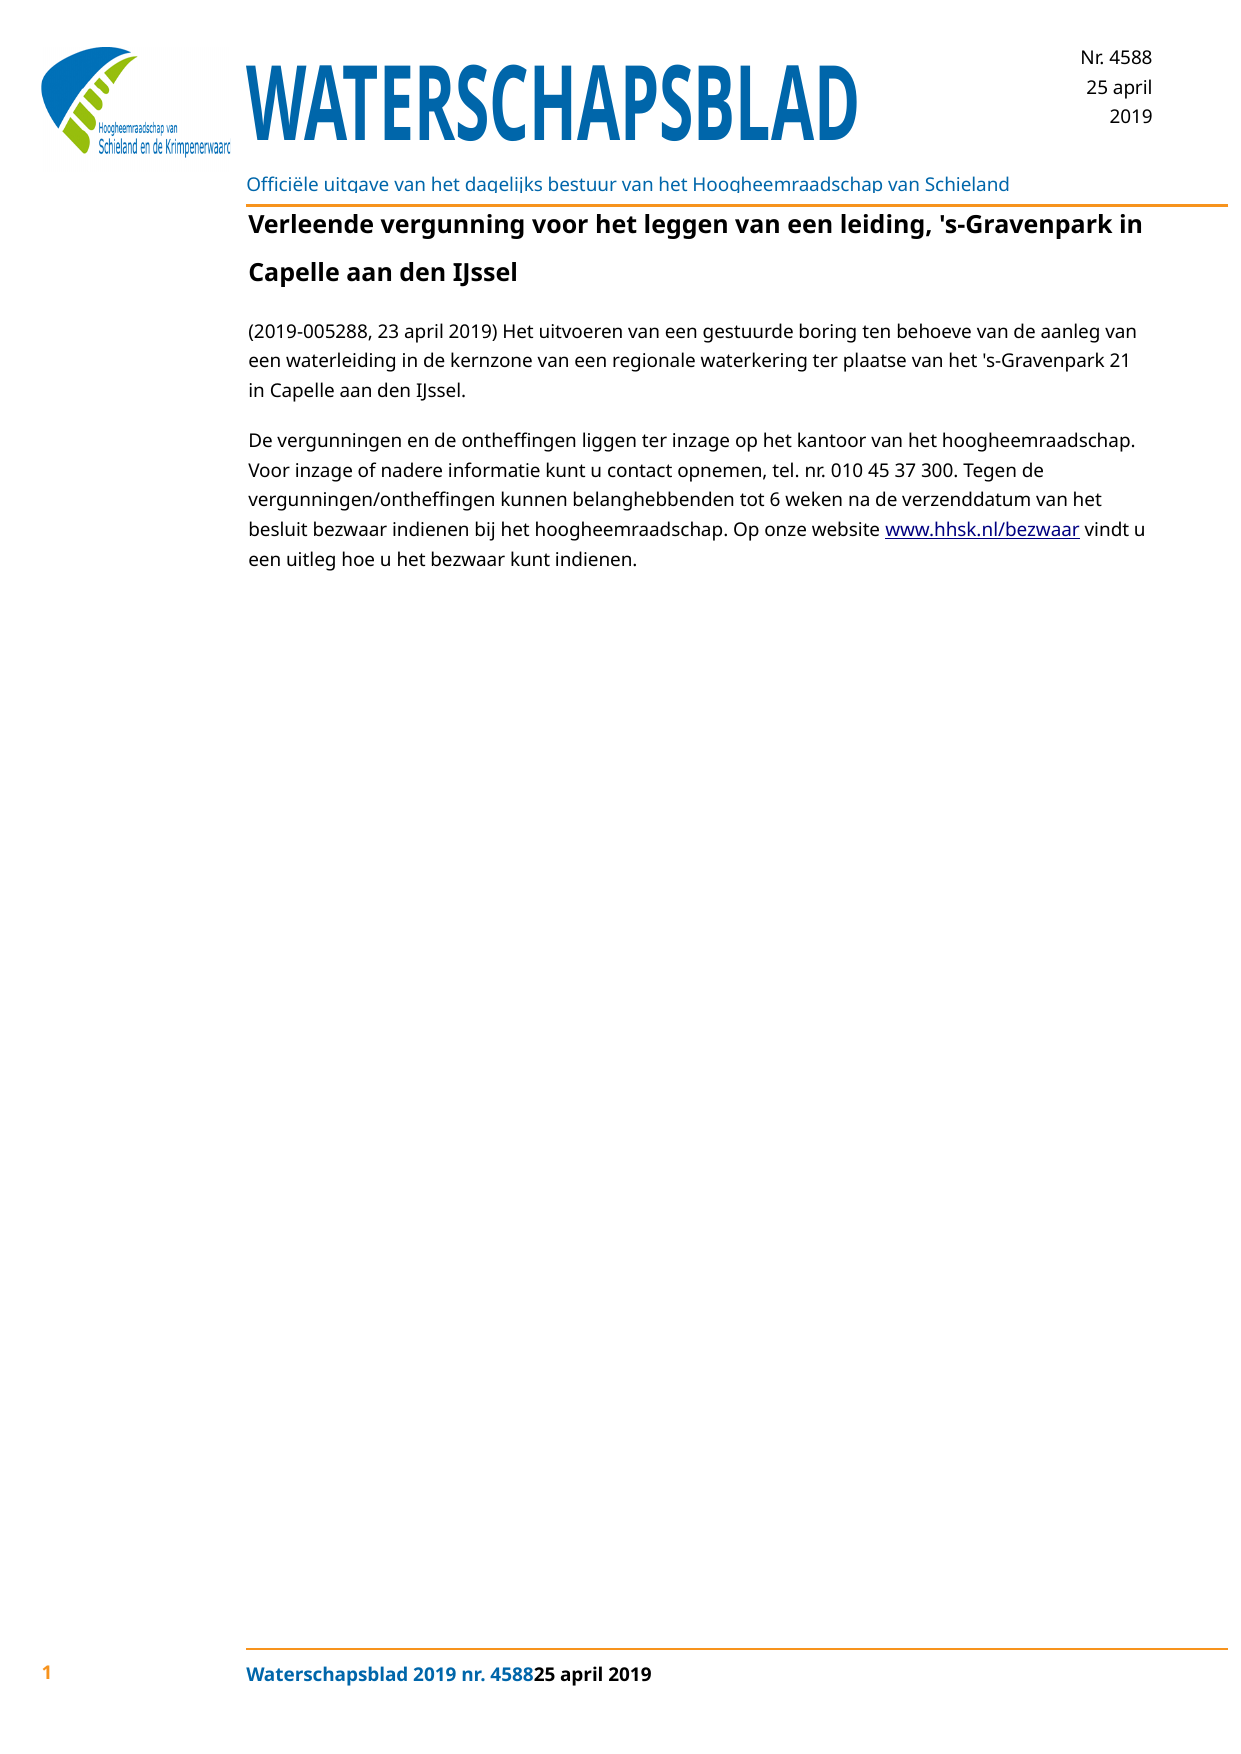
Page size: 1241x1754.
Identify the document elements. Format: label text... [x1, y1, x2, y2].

text De vergunningen en de ontheffingen liggen ter inzage op het kantoor van het hoogheemraadschap. Voor inzage of nadere informatie kunt u contact opnemen, tel. nr. 010 45 37 300. Tegen de vergunningen/ontheffingen kunnen belanghebbenden tot 6 weken na de verzenddatum van het besluit bezwaar indienen bij het hoogheemraadschap. Op onze website www.hhsk.nl/bezwaar vindt u een uitleg hoe u het bezwaar kunt indienen. [248, 427, 1152, 572]
text (2019-005288, 23 april 2019) Het uitvoeren van een gestuurde boring ten behoeve van de aanleg van een waterleiding in de kernzone van een regionale waterkering ter plaatse van het 's-Gravenpark 21 in Capelle aan den IJssel. [248, 318, 1152, 403]
picture [41, 47, 231, 172]
text Verleende vergunning voor het leggen van een leiding, 's-Gravenpark in Capelle aan den IJssel [248, 207, 1152, 288]
